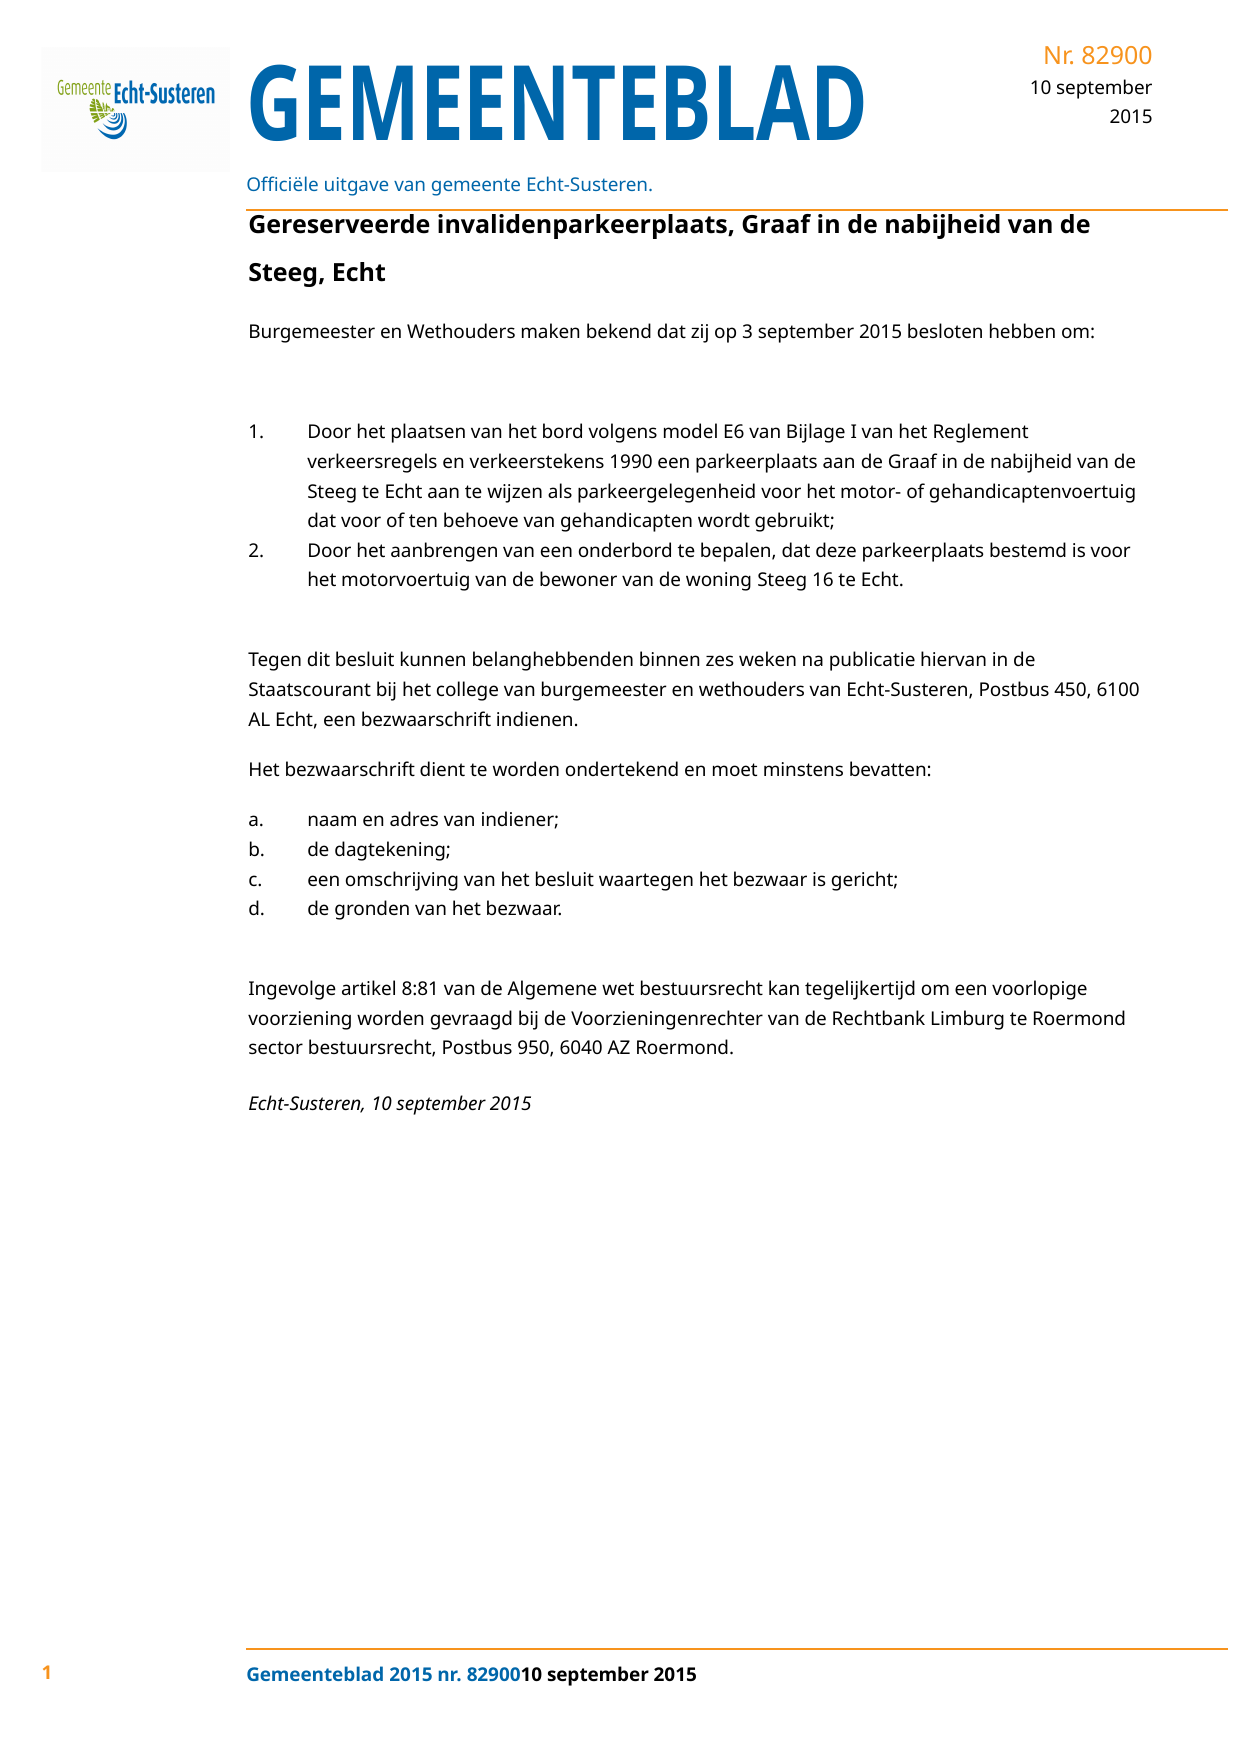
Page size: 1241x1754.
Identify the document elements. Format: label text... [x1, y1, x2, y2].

text Ingevolge artikel 8:81 van de Algemene wet bestuursrecht kan tegelijkertijd om een voorlopige voorziening worden gevraagd bij de Voorzieningenrechter van de Rechtbank Limburg te Roermond sector bestuursrecht, Postbus 950, 6040 AZ Roermond. [248, 975, 1152, 1060]
picture [41, 47, 231, 172]
text Echt-Susteren, 10 september 2015 [248, 1090, 1152, 1116]
list de dagtekening; [248, 836, 1152, 862]
list een omschrijving van het besluit waartegen het bezwaar is gericht; [248, 866, 1152, 892]
list Door het plaatsen van het bord volgens model E6 van Bijlage I van het Reglement verkeersregels en verkeerstekens 1990 een parkeerplaats aan de Graaf in de nabijheid van de Steeg te Echt aan te wijzen als parkeergelegenheid voor het motor- of gehandicaptenvoertuig dat voor of ten behoeve van gehandicapten wordt gebruikt; [248, 419, 1152, 533]
list naam en adres van indiener; [248, 807, 1152, 832]
text Het bezwaarschrift dient te worden ondertekend en moet minstens bevatten: [248, 756, 1152, 782]
text Tegen dit besluit kunnen belanghebbenden binnen zes weken na publicatie hiervan in de Staatscourant bij het college van burgemeester en wethouders van Echt-Susteren, Postbus 450, 6100 AL Echt, een bezwaarschrift indienen. [248, 647, 1152, 732]
text Gereserveerde invalidenparkeerplaats, Graaf in de nabijheid van de Steeg, Echt [248, 211, 1152, 288]
list Door het aanbrengen van een onderbord te bepalen, dat deze parkeerplaats bestemd is voor het motorvoertuig van de bewoner van de woning Steeg 16 te Echt. [248, 537, 1152, 592]
text Burgemeester en Wethouders maken bekend dat zij op 3 september 2015 besloten hebben om: [248, 318, 1152, 344]
list de gronden van het bezwaar. [248, 895, 1152, 921]
